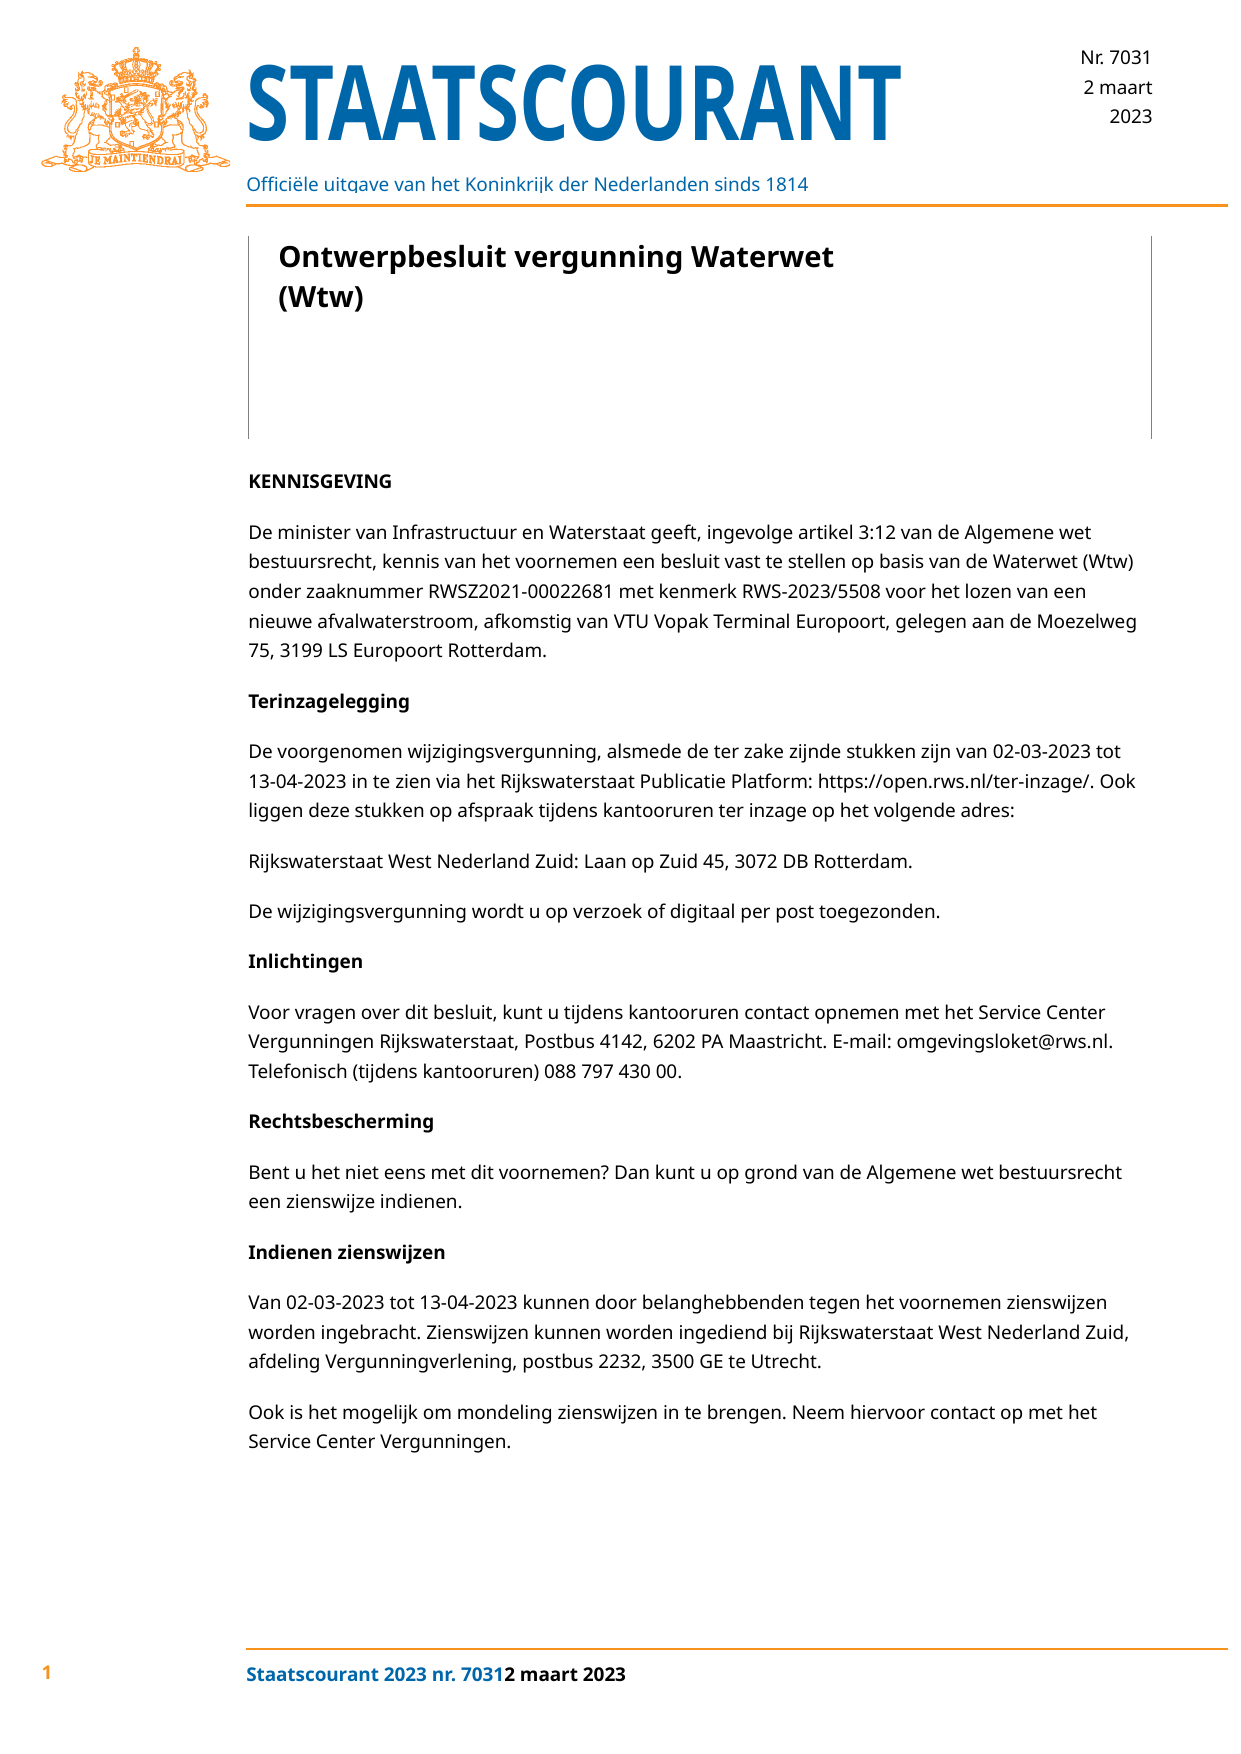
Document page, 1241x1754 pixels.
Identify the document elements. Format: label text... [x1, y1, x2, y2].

table_header Ontwerpbesluit vergunning Waterwet (Wtw) [249, 236, 850, 439]
text De wijzigingsvergunning wordt u op verzoek of digitaal per post toegezonden. [248, 898, 1152, 924]
text Van 02-03-2023 tot 13-04-2023 kunnen door belanghebbenden tegen het voornemen zienswijzen worden ingebracht. Zienswijzen kunnen worden ingediend bij Rijkswaterstaat West Nederland Zuid, afdeling Vergunningverlening, postbus 2232, 3500 GE te Utrecht. [248, 1289, 1152, 1374]
text KENNISGEVING [248, 469, 1152, 494]
table_header [1090, 236, 1151, 413]
text Bent u het niet eens met dit voornemen? Dan kunt u op grond van de Algemene wet bestuursrecht een zienswijze indienen. [248, 1159, 1152, 1214]
text De minister van Infrastructuur en Waterstaat geeft, ingevolge artikel 3:12 van de Algemene wet bestuursrecht, kennis van het voornemen een besluit vast te stellen op basis van de Waterwet (Wtw) onder zaaknummer RWSZ2021-00022681 met kenmerk RWS-2023/5508 voor het lozen van een nieuwe afvalwaterstroom, afkomstig van VTU Vopak Terminal Europoort, gelegen aan de Moezelweg 75, 3199 LS Europoort Rotterdam. [248, 519, 1152, 663]
table_header [850, 236, 912, 413]
picture [41, 47, 231, 172]
text Inlichtingen [248, 949, 1152, 974]
text De voorgenomen wijzigingsvergunning, alsmede de ter zake zijnde stukken zijn van 02-03-2023 tot 13-04-2023 in te zien via het Rijkswaterstaat Publicatie Platform: https://open.rws.nl/ter-inzage/. Ook liggen deze stukken op afspraak tijdens kantooruren ter inzage op het volgende adres: [248, 738, 1152, 823]
text Indienen zienswijzen [248, 1239, 1152, 1265]
picture [912, 236, 1090, 414]
table_header [850, 414, 1151, 439]
text Rijkswaterstaat West Nederland Zuid: Laan op Zuid 45, 3072 DB Rotterdam. [248, 848, 1152, 873]
text Terinzagelegging [248, 688, 1152, 713]
text Rechtsbescherming [248, 1109, 1152, 1134]
text Ook is het mogelijk om mondeling zienswijzen in te brengen. Neem hiervoor contact op met het Service Center Vergunningen. [248, 1399, 1152, 1454]
text Voor vragen over dit besluit, kunt u tijdens kantooruren contact opnemen met het Service Center Vergunningen Rijkswaterstaat, Postbus 4142, 6202 PA Maastricht. E-mail: omgevingsloket@rws.nl. Telefonisch (tijdens kantooruren) 088 797 430 00. [248, 999, 1152, 1084]
